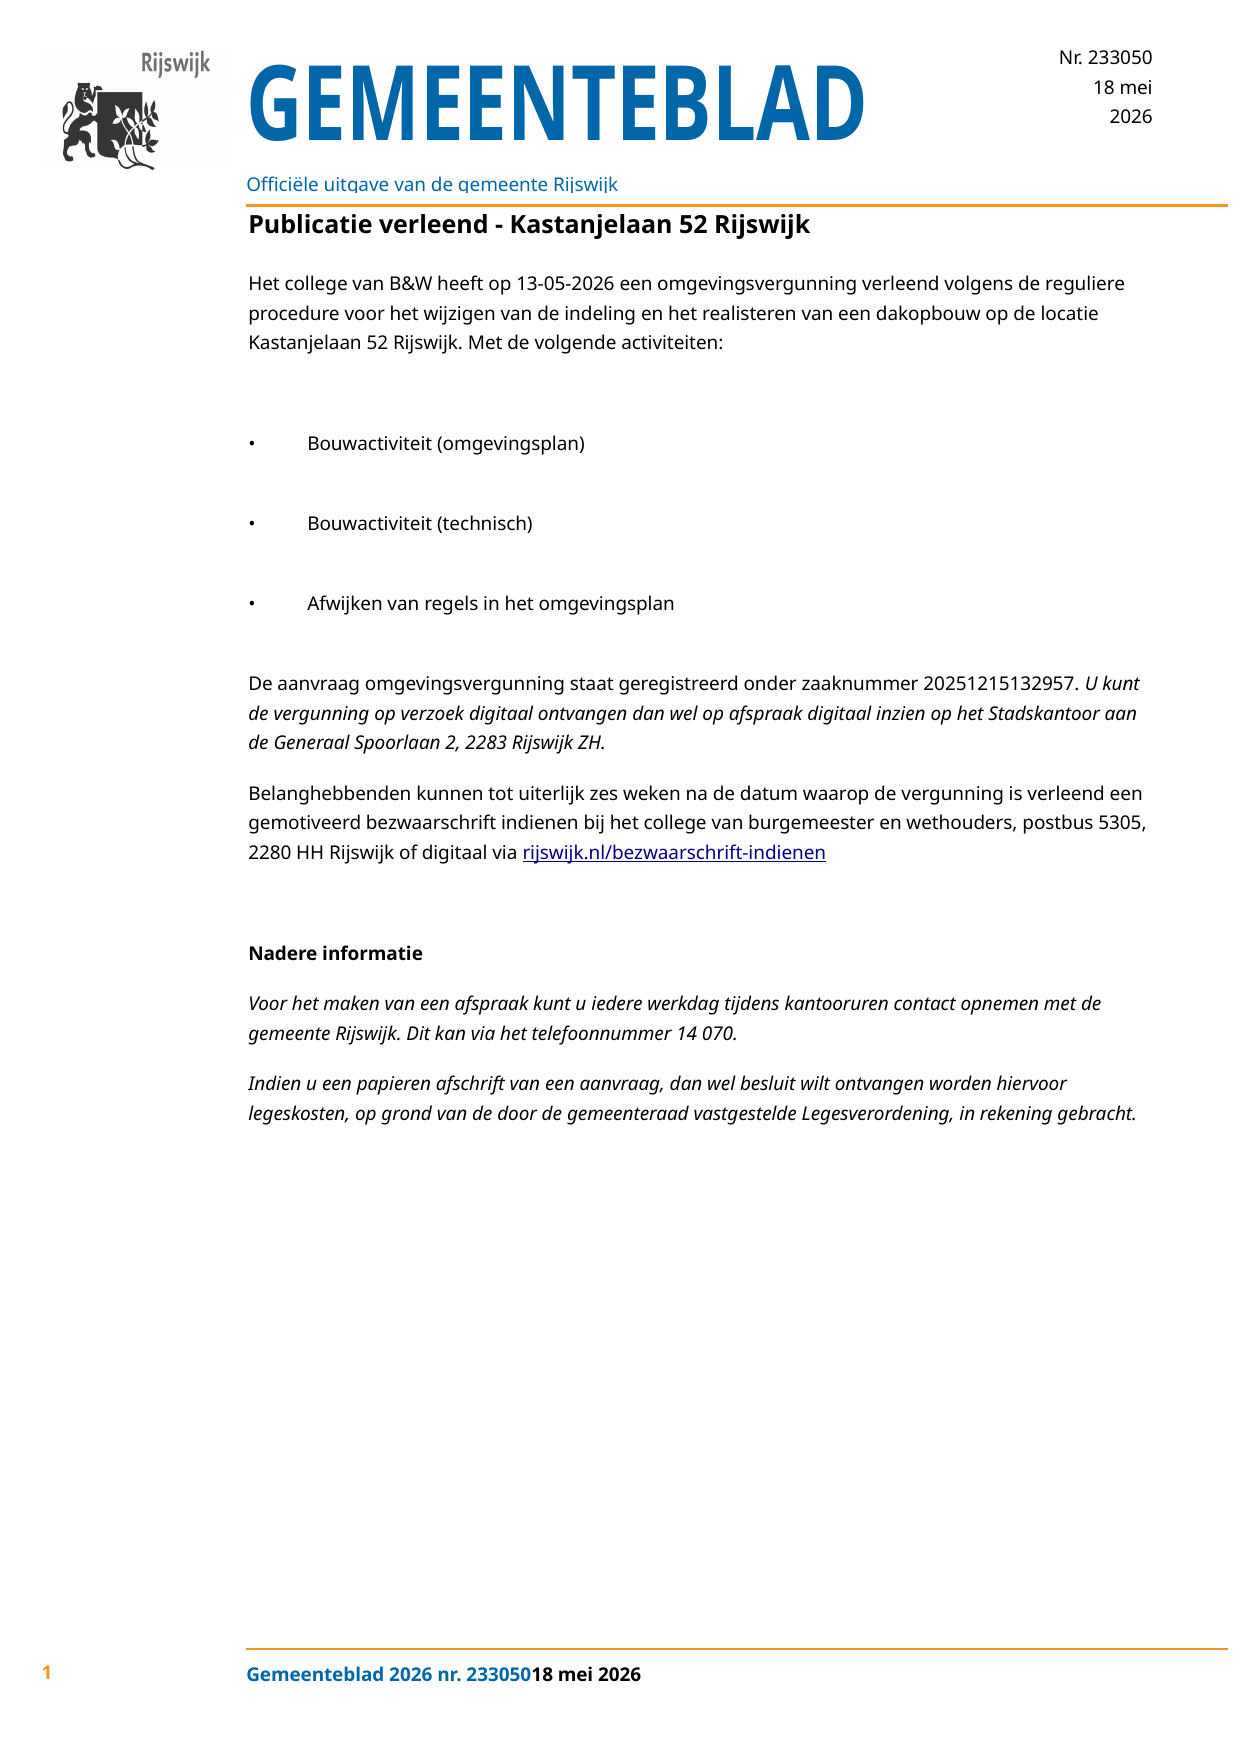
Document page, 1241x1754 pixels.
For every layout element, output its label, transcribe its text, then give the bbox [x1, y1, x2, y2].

text Voor het maken van een afspraak kunt u iedere werkdag tijdens kantooruren contact opnemen met de gemeente Rijswijk. Dit kan via het telefoonnummer 14 070. [248, 990, 1152, 1046]
text Belanghebbenden kunnen tot uiterlijk zes weken na de datum waarop de vergunning is verleend een gemotiveerd bezwaarschrift indienen bij het college van burgemeester en wethouders, postbus 5305, 2280 HH Rijswijk of digitaal via rijswijk.nl/bezwaarschrift-indienen [248, 780, 1152, 865]
text Publicatie verleend - Kastanjelaan 52 Rijswijk [248, 207, 1152, 241]
text Indien u een papieren afschrift van een aanvraag, dan wel besluit wilt ontvangen worden hiervoor legeskosten, op grond van de door de gemeenteraad vastgestelde Legesverordening, in rekening gebracht. [248, 1070, 1152, 1126]
picture [41, 47, 231, 172]
text Nadere informatie [248, 940, 1152, 966]
list Bouwactiviteit (omgevingsplan) [248, 430, 1152, 456]
text De aanvraag omgevingsvergunning staat geregistreerd onder zaaknummer 20251215132957. U kunt de vergunning op verzoek digitaal ontvangen dan wel op afspraak digitaal inzien op het Stadskantoor aan de Generaal Spoorlaan 2, 2283 Rijswijk ZH. [248, 670, 1152, 755]
list Bouwactiviteit (technisch) [248, 510, 1152, 536]
list Afwijken van regels in het omgevingsplan [248, 590, 1152, 616]
text Het college van B&W heeft op 13-05-2026 een omgevingsvergunning verleend volgens de reguliere procedure voor het wijzigen van de indeling en het realisteren van een dakopbouw op de locatie Kastanjelaan 52 Rijswijk. Met de volgende activiteiten: [248, 270, 1152, 355]
